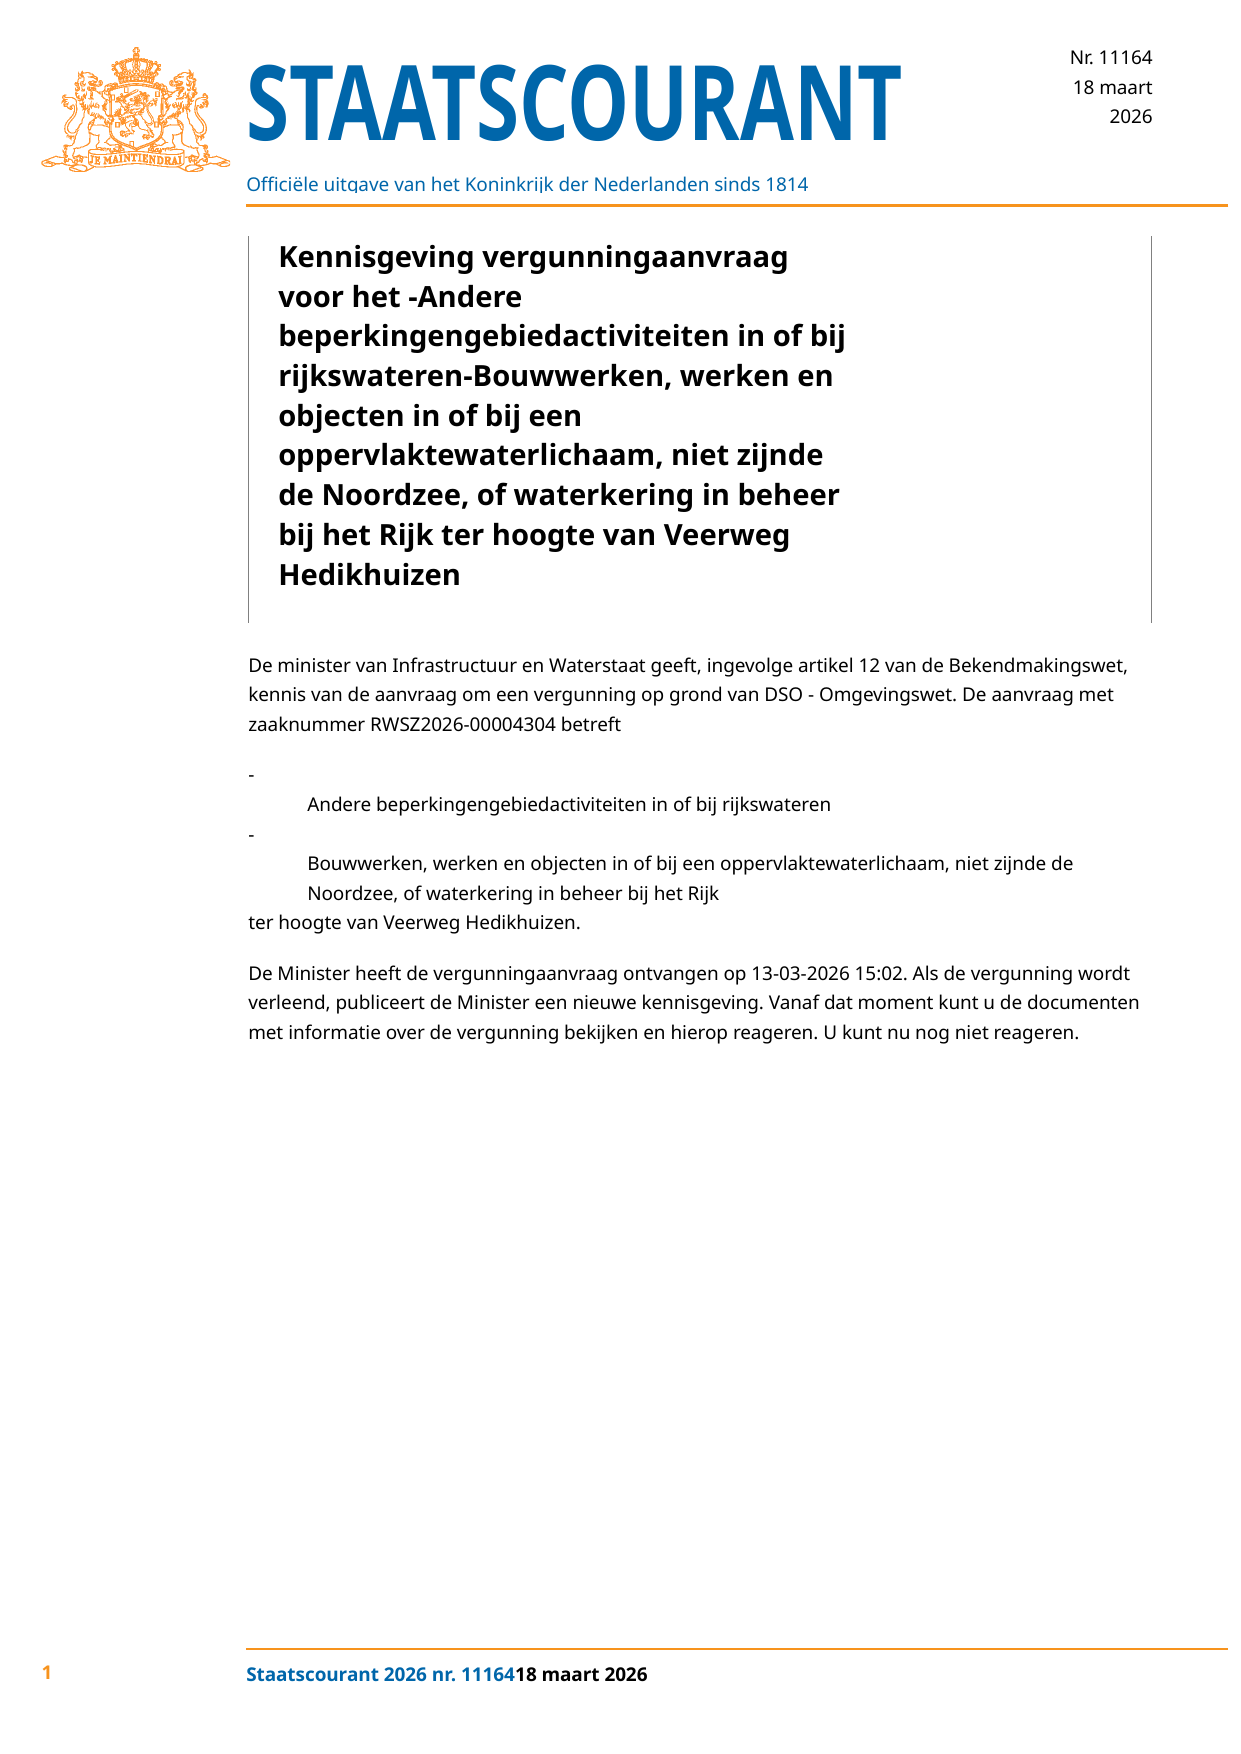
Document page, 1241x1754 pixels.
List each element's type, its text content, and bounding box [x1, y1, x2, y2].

text ter hoogte van Veerweg Hedikhuizen. [248, 909, 1152, 935]
table_header [850, 236, 912, 413]
list Bouwwerken, werken en objecten in of bij een oppervlaktewaterlichaam, niet zijnde de Noordzee, of waterkering in beheer bij het Rijk [248, 850, 1152, 906]
text De Minister heeft de vergunningaanvraag ontvangen op 13-03-2026 15:02. Als de vergunning wordt verleend, publiceert de Minister een nieuwe kennisgeving. Vanaf dat moment kunt u de documenten met informatie over de vergunning bekijken en hierop reageren. U kunt nu nog niet reageren. [248, 960, 1152, 1045]
table_header [850, 414, 1151, 623]
list Andere beperkingengebiedactiviteiten in of bij rijkswateren [248, 791, 1152, 817]
table_header [1090, 236, 1151, 413]
text De minister van Infrastructuur en Waterstaat geeft, ingevolge artikel 12 van de Bekendmakingswet, kennis van de aanvraag om een vergunning op grond van DSO - Omgevingswet. De aanvraag met zaaknummer RWSZ2026-00004304 betreft [248, 652, 1152, 737]
picture [912, 236, 1090, 414]
picture [41, 47, 231, 172]
table_header Kennisgeving vergunningaanvraag voor het -Andere beperkingengebiedactiviteiten in of bij rijkswateren-Bouwwerken, werken en objecten in of bij een oppervlaktewaterlichaam, niet zijnde de Noordzee, of waterkering in beheer bij het Rijk ter hoogte van Veerweg Hedikhuizen [249, 236, 850, 623]
